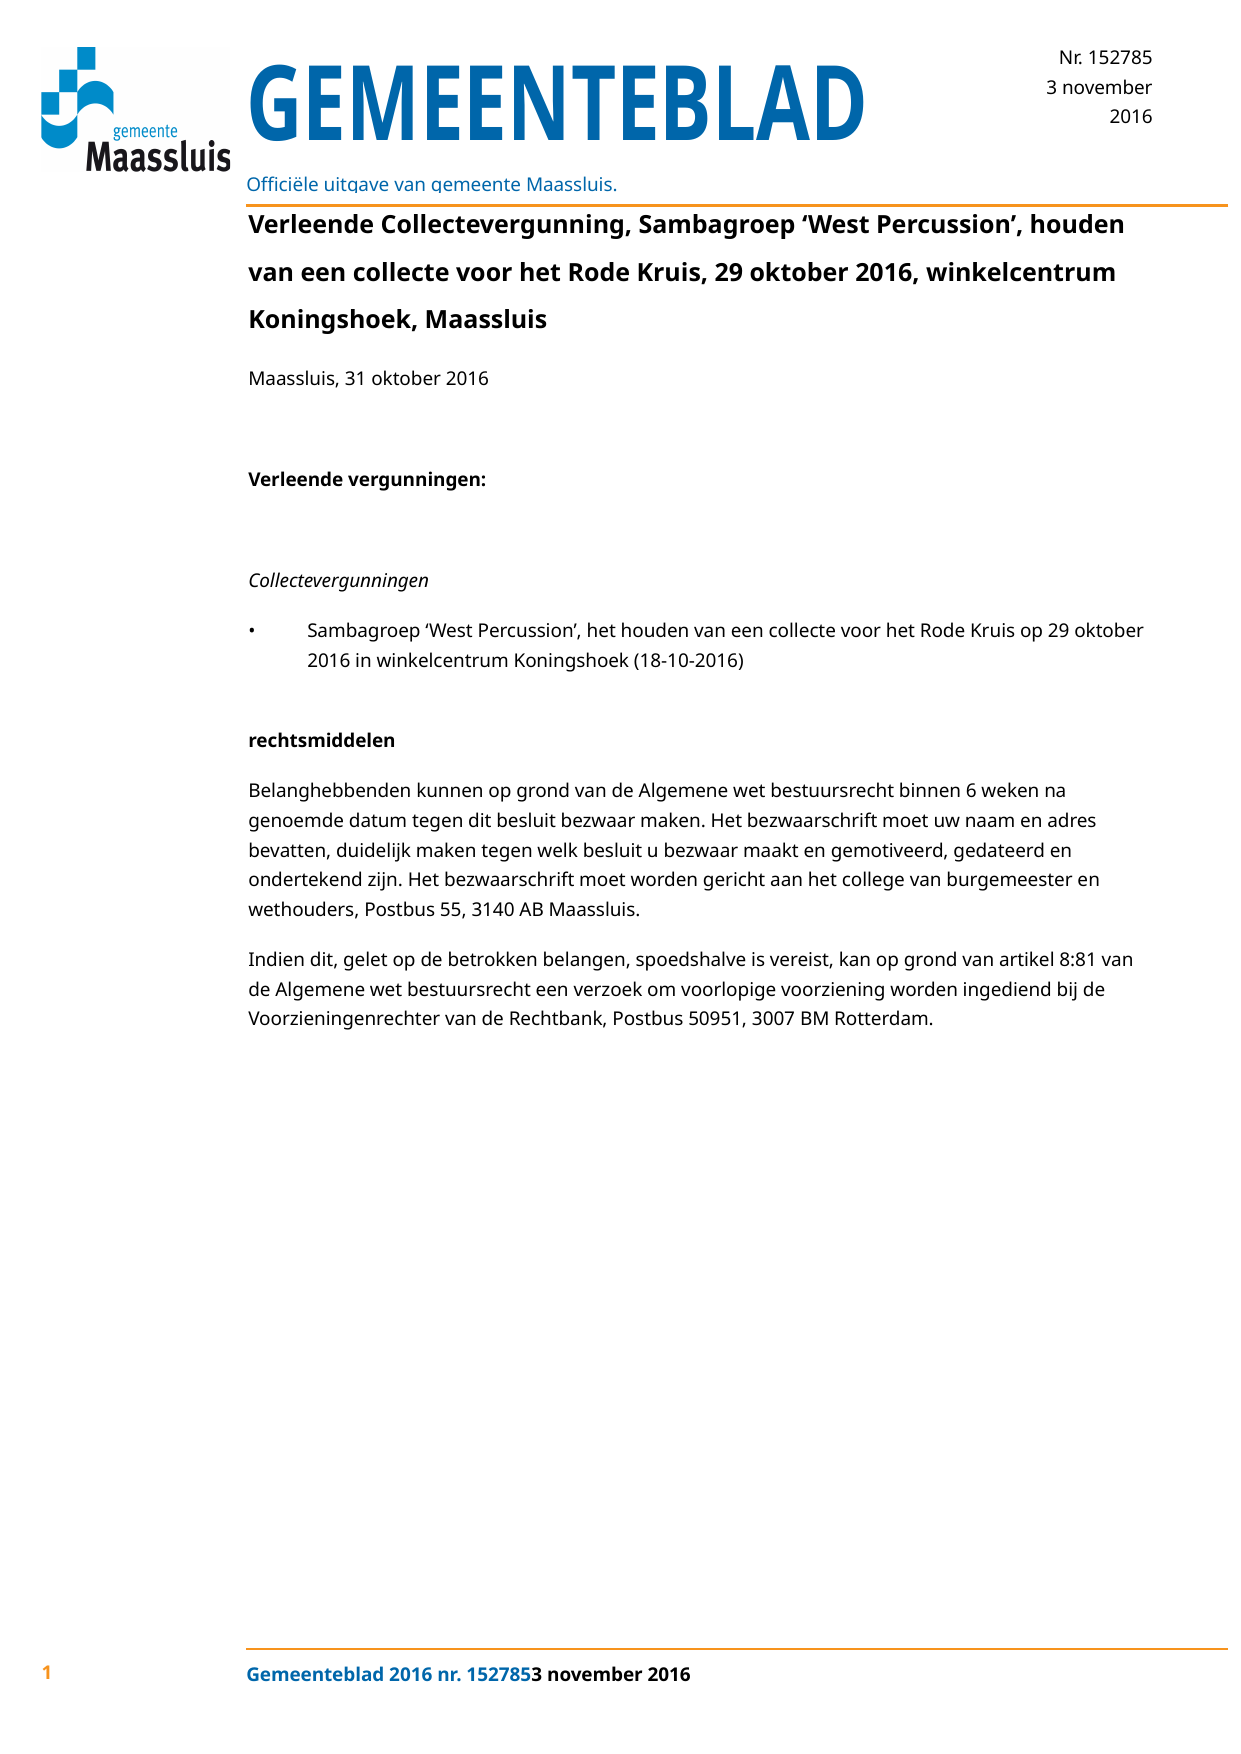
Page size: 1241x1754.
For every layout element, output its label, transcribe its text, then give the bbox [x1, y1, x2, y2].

picture [41, 47, 77, 92]
text Maassluis, 31 oktober 2016 [248, 366, 1152, 391]
list Sambagroep ‘West Percussion’, het houden van een collecte voor het Rode Kruis op 29 oktober 2016 in winkelcentrum Koningshoek (18-10-2016) [248, 618, 1152, 673]
text rechtsmiddelen [248, 727, 1152, 753]
text Verleende Collectevergunning, Sambagroep ‘West Percussion’, houden van een collecte voor het Rode Kruis, 29 oktober 2016, winkelcentrum Koningshoek, Maassluis [248, 207, 1152, 336]
text Indien dit, gelet op de betrokken belangen, spoedshalve is vereist, kan op grond van artikel 8:81 van de Algemene wet bestuursrecht een verzoek om voorlopige voorziening worden ingediend bij de Voorzieningenrechter van de Rechtbank, Postbus 50951, 3007 BM Rotterdam. [248, 946, 1152, 1031]
text Collectevergunningen [248, 567, 1152, 593]
picture [41, 47, 231, 172]
text Belanghebbenden kunnen op grond van de Algemene wet bestuursrecht binnen 6 weken na genoemde datum tegen dit besluit bezwaar maken. Het bezwaarschrift moet uw naam en adres bevatten, duidelijk maken tegen welk besluit u bezwaar maakt en gemotiveerd, gedateerd en ondertekend zijn. Het bezwaarschrift moet worden gericht aan het college van burgemeester en wethouders, Postbus 55, 3140 AB Maassluis. [248, 778, 1152, 922]
text Verleende vergunningen: [248, 466, 1152, 492]
